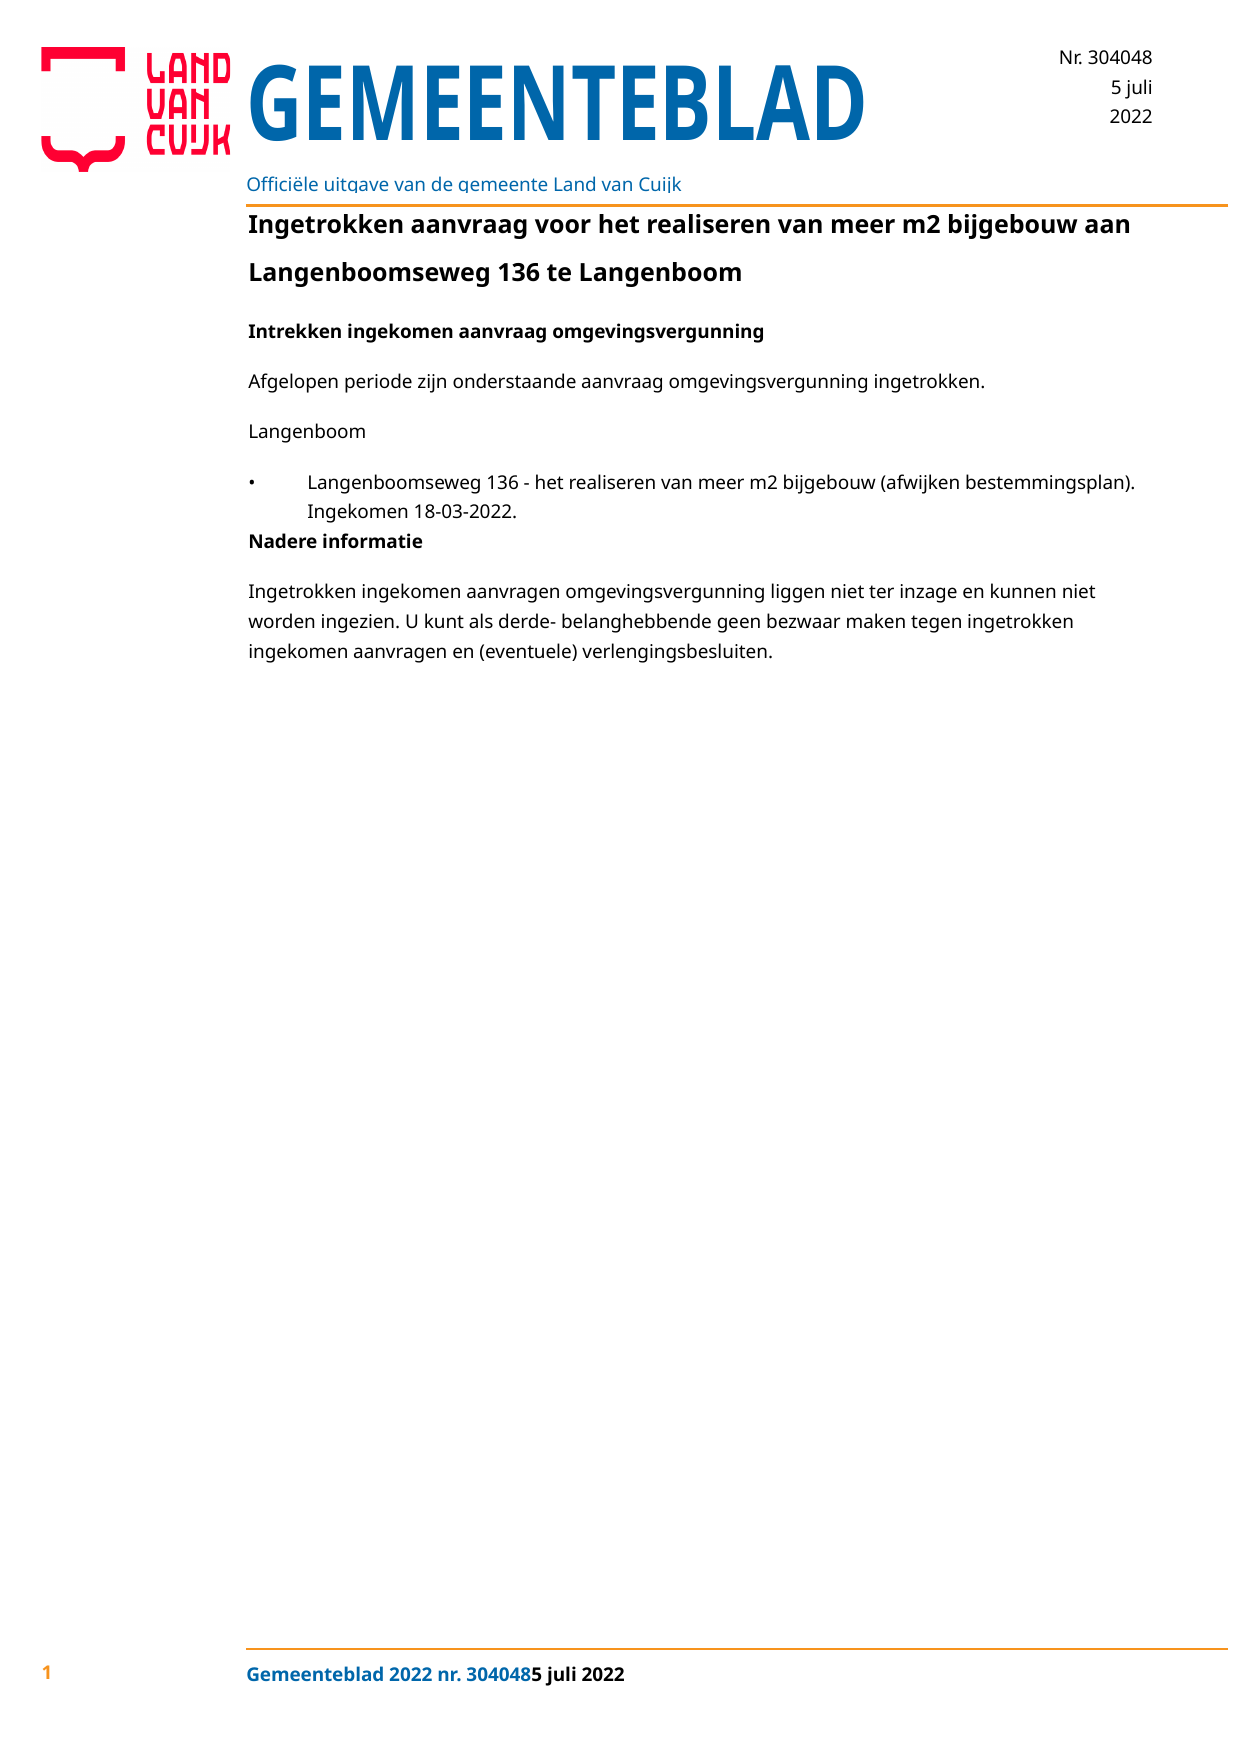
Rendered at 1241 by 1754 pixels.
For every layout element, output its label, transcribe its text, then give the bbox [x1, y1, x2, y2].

text Ingetrokken aanvraag voor het realiseren van meer m2 bijgebouw aan Langenboomseweg 136 te Langenboom [248, 207, 1152, 288]
list Langenboomseweg 136 - het realiseren van meer m2 bijgebouw (afwijken bestemmingsplan). Ingekomen 18-03-2022. [248, 469, 1152, 524]
text Afgelopen periode zijn onderstaande aanvraag omgevingsvergunning ingetrokken. [248, 368, 1152, 394]
text Ingetrokken ingekomen aanvragen omgevingsvergunning liggen niet ter inzage en kunnen niet worden ingezien. U kunt als derde- belanghebbende geen bezwaar maken tegen ingetrokken ingekomen aanvragen en (eventuele) verlengingsbesluiten. [248, 579, 1152, 664]
picture [41, 47, 231, 172]
text Nadere informatie [248, 528, 1152, 554]
text Langenboom [248, 419, 1152, 444]
text Intrekken ingekomen aanvraag omgevingsvergunning [248, 318, 1152, 344]
